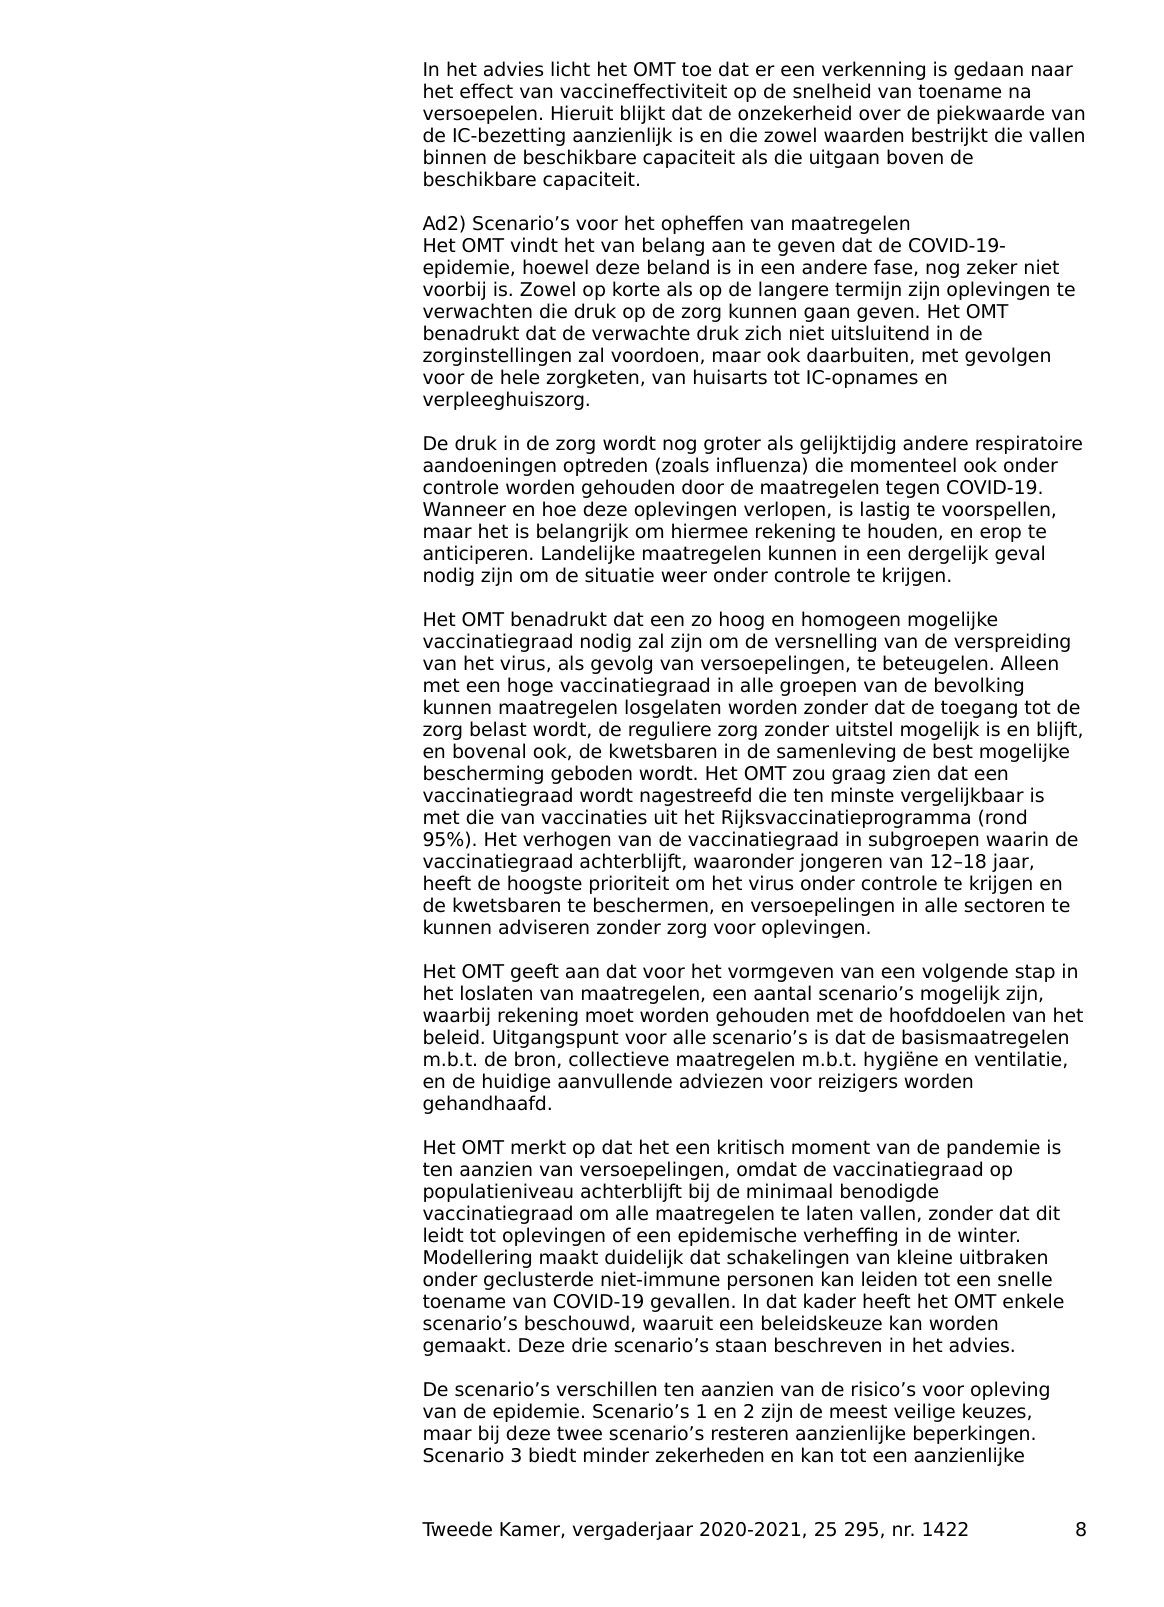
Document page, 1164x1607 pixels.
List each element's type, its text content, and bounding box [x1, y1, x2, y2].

text De scenario’s verschillen ten aanzien van de risico’s voor opleving van de epidemie. Scenario’s 1 en 2 zijn de meest veilige keuzes, maar bij deze twee scenario’s resteren aanzienlijke beperkingen. Scenario 3 biedt minder zekerheden en kan tot een aanzienlijke [422, 1379, 1087, 1467]
subtitle Ad2) Scenario’s voor het opheffen van maatregelen [422, 213, 1087, 235]
text Het OMT vindt het van belang aan te geven dat de COVID-19-epidemie, hoewel deze beland is in een andere fase, nog zeker niet voorbij is. Zowel op korte als op de langere termijn zijn oplevingen te verwachten die druk op de zorg kunnen gaan geven. Het OMT benadrukt dat de verwachte druk zich niet uitsluitend in de zorginstellingen zal voordoen, maar ook daarbuiten, met gevolgen voor de hele zorgketen, van huisarts tot IC-opnames en verpleeghuiszorg. [422, 235, 1087, 411]
text Het OMT merkt op dat het een kritisch moment van de pandemie is ten aanzien van versoepelingen, omdat de vaccinatiegraad op populatieniveau achterblijft bij de minimaal benodigde vaccinatiegraad om alle maatregelen te laten vallen, zonder dat dit leidt tot oplevingen of een epidemische verheffing in de winter. Modellering maakt duidelijk dat schakelingen van kleine uitbraken onder geclusterde niet-immune personen kan leiden tot een snelle toename van COVID-19 gevallen. In dat kader heeft het OMT enkele scenario’s beschouwd, waaruit een beleidskeuze kan worden gemaakt. Deze drie scenario’s staan beschreven in het advies. [422, 1137, 1087, 1357]
text In het advies licht het OMT toe dat er een verkenning is gedaan naar het effect van vaccineffectiviteit op de snelheid van toename na versoepelen. Hieruit blijkt dat de onzekerheid over de piekwaarde van de IC-bezetting aanzienlijk is en die zowel waarden bestrijkt die vallen binnen de beschikbare capaciteit als die uitgaan boven de beschikbare capaciteit. [422, 59, 1087, 191]
text De druk in de zorg wordt nog groter als gelijktijdig andere respiratoire aandoeningen optreden (zoals influenza) die momenteel ook onder controle worden gehouden door de maatregelen tegen COVID-19. Wanneer en hoe deze oplevingen verlopen, is lastig te voorspellen, maar het is belangrijk om hiermee rekening te houden, en erop te anticiperen. Landelijke maatregelen kunnen in een dergelijk geval nodig zijn om de situatie weer onder controle te krijgen. [422, 433, 1087, 587]
text Het OMT geeft aan dat voor het vormgeven van een volgende stap in het loslaten van maatregelen, een aantal scenario’s mogelijk zijn, waarbij rekening moet worden gehouden met de hoofddoelen van het beleid. Uitgangspunt voor alle scenario’s is dat de basismaatregelen m.b.t. de bron, collectieve maatregelen m.b.t. hygiëne en ventilatie, en de huidige aanvullende adviezen voor reizigers worden gehandhaafd. [422, 961, 1087, 1115]
text Het OMT benadrukt dat een zo hoog en homogeen mogelijke vaccinatiegraad nodig zal zijn om de versnelling van de verspreiding van het virus, als gevolg van versoepelingen, te beteugelen. Alleen met een hoge vaccinatiegraad in alle groepen van de bevolking kunnen maatregelen losgelaten worden zonder dat de toegang tot de zorg belast wordt, de reguliere zorg zonder uitstel mogelijk is en blijft, en bovenal ook, de kwetsbaren in de samenleving de best mogelijke bescherming geboden wordt. Het OMT zou graag zien dat een vaccinatiegraad wordt nagestreefd die ten minste vergelijkbaar is met die van vaccinaties uit het Rijksvaccinatieprogramma (rond 95%). Het verhogen van de vaccinatiegraad in subgroepen waarin de vaccinatiegraad achterblijft, waaronder jongeren van 12–18 jaar, heeft de hoogste prioriteit om het virus onder controle te krijgen en de kwetsbaren te beschermen, en versoepelingen in alle sectoren te kunnen adviseren zonder zorg voor oplevingen. [422, 609, 1087, 939]
